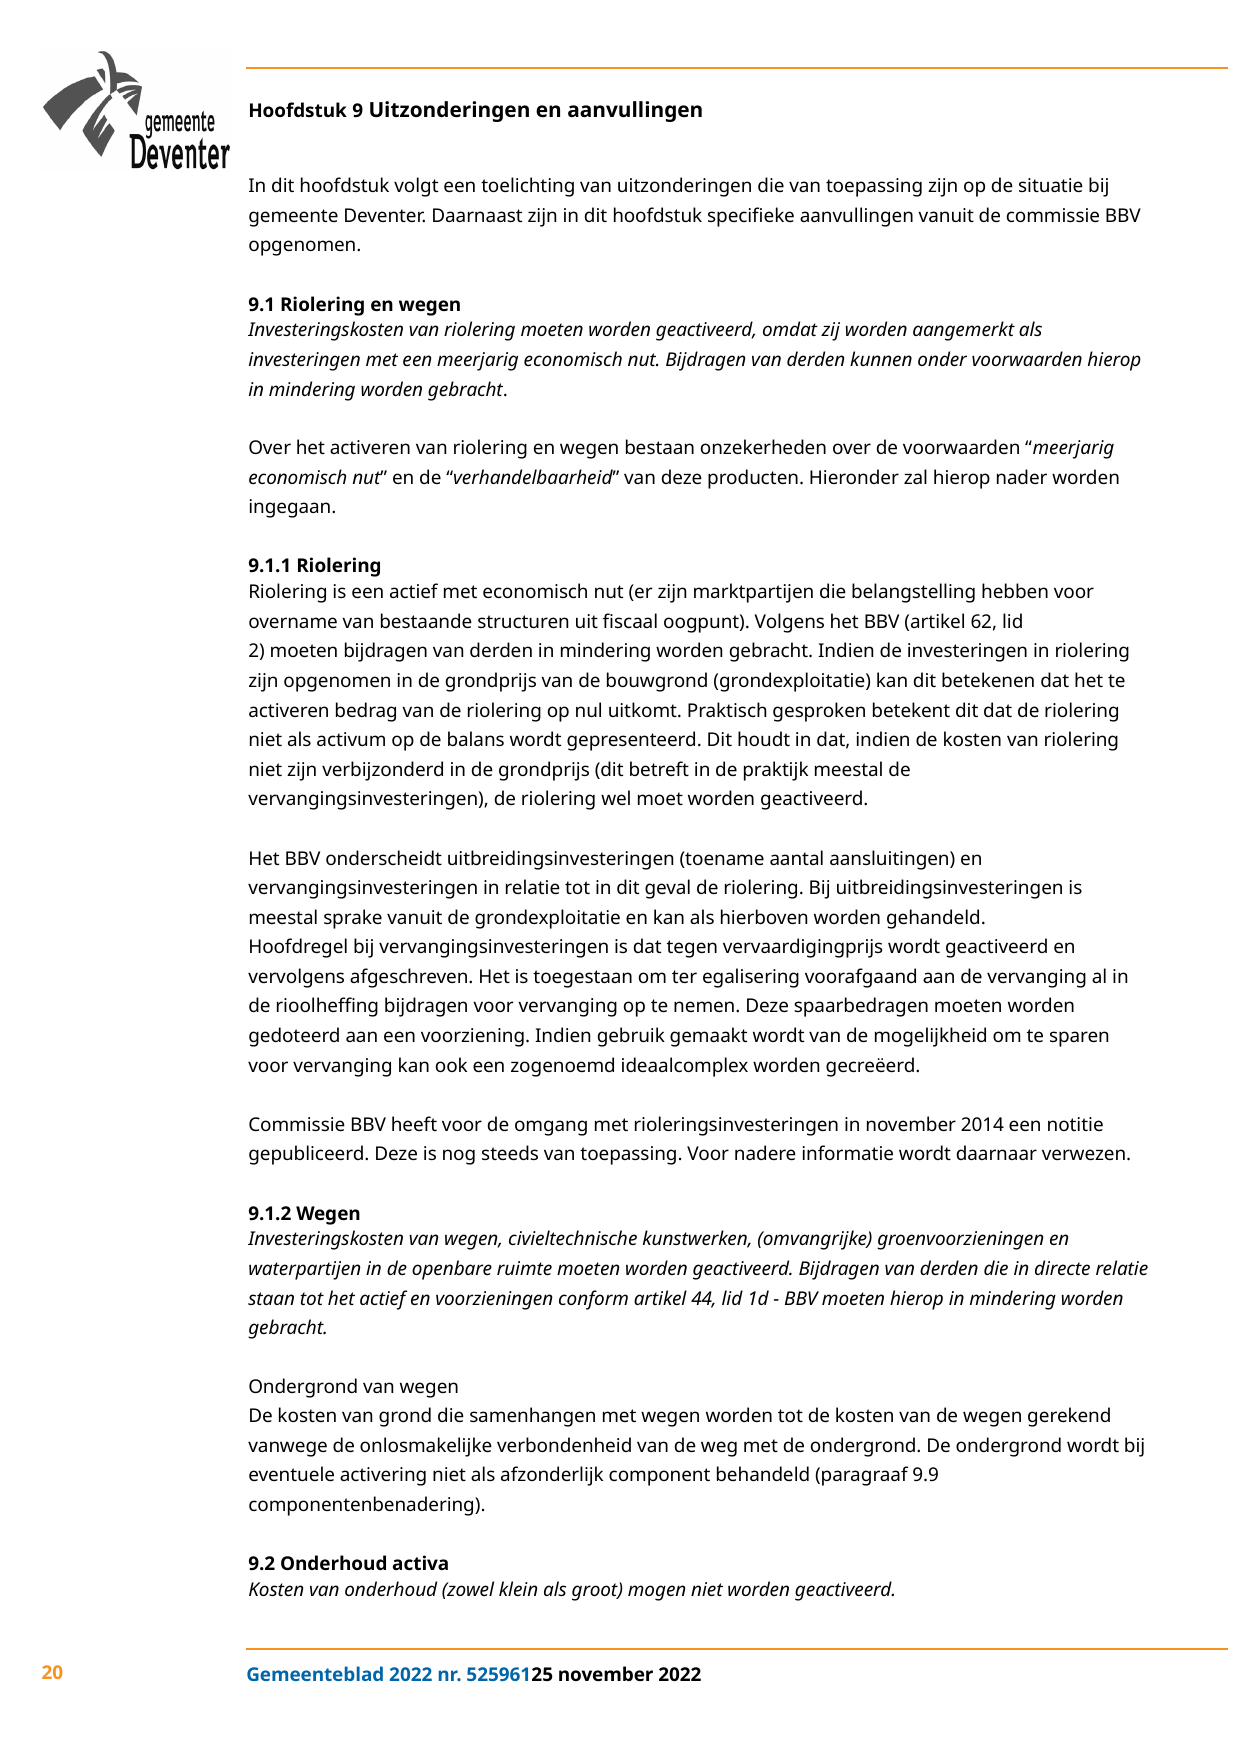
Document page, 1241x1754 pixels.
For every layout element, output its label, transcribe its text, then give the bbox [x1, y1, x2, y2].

text 9.2 Onderhoud activa [248, 1550, 1152, 1576]
text In dit hoofdstuk volgt een toelichting van uitzonderingen die van toepassing zijn op de situatie bij gemeente Deventer. Daarnaast zijn in dit hoofdstuk specifieke aanvullingen vanuit de commissie BBV opgenomen. [248, 172, 1152, 257]
picture [41, 47, 231, 172]
text 9.1.2 Wegen [248, 1200, 1152, 1225]
text Het BBV onderscheidt uitbreidingsinvesteringen (toename aantal aansluitingen) en vervangingsinvesteringen in relatie tot in dit geval de riolering. Bij uitbreidingsinvesteringen is meestal sprake vanuit de grondexploitatie en kan als hierboven worden gehandeld. [248, 845, 1152, 929]
text 2) moeten bijdragen van derden in mindering worden gebracht. Indien de investeringen in riolering zijn opgenomen in de grondprijs van de bouwgrond (grondexploitatie) kan dit betekenen dat het te activeren bedrag van de riolering op nul uitkomt. Praktisch gesproken betekent dit dat de riolering niet als activum op de balans wordt gepresenteerd. Dit houdt in dat, indien de kosten van riolering niet zijn verbijzonderd in de grondprijs (dit betreft in de praktijk meestal de vervangingsinvesteringen), de riolering wel moet worden geactiveerd. [248, 638, 1152, 811]
table_header Investeringskosten van wegen, civieltechnische kunstwerken, (omvangrijke) groenvoorzieningen en waterpartijen in de openbare ruimte moeten worden geactiveerd. Bijdragen van derden die in directe relatie staan tot het actief en voorzieningen conform artikel 44, lid 1d - BBV moeten hierop in mindering worden gebracht. [248, 1226, 1152, 1340]
text Hoofdregel bij vervangingsinvesteringen is dat tegen vervaardigingprijs wordt geactiveerd en vervolgens afgeschreven. Het is toegestaan om ter egalisering voorafgaand aan de vervanging al in de rioolheffing bijdragen voor vervanging op te nemen. Deze spaarbedragen moeten worden gedoteerd aan een voorziening. Indien gebruik gemaakt wordt van de mogelijkheid om te sparen voor vervanging kan ook een zogenoemd ideaalcomplex worden gecreëerd. [248, 933, 1152, 1077]
text Riolering is een actief met economisch nut (er zijn marktpartijen die belangstelling hebben voor overname van bestaande structuren uit fiscaal oogpunt). Volgens het BBV (artikel 62, lid [248, 578, 1152, 634]
table_header Kosten van onderhoud (zowel klein als groot) mogen niet worden geactiveerd. [248, 1576, 1152, 1602]
text 9.1.1 Riolering [248, 553, 1152, 578]
text Ondergrond van wegen [248, 1373, 1152, 1398]
text Hoofdstuk 9 Uitzonderingen en aanvullingen [248, 95, 1152, 123]
text De kosten van grond die samenhangen met wegen worden tot de kosten van de wegen gerekend vanwege de onlosmakelijke verbondenheid van de weg met de ondergrond. De ondergrond wordt bij eventuele activering niet als afzonderlijk component behandeld (paragraaf 9.9 componentenbenadering). [248, 1402, 1152, 1517]
table_header Investeringskosten van riolering moeten worden geactiveerd, omdat zij worden aangemerkt als investeringen met een meerjarig economisch nut. Bijdragen van derden kunnen onder voorwaarden hierop in mindering worden gebracht. [248, 317, 1152, 402]
text Over het activeren van riolering en wegen bestaan onzekerheden over de voorwaarden “meerjarig economisch nut” en de “verhandelbaarheid” van deze producten. Hieronder zal hierop nader worden ingegaan. [248, 434, 1152, 519]
text Commissie BBV heeft voor de omgang met rioleringsinvesteringen in november 2014 een notitie gepubliceerd. Deze is nog steeds van toepassing. Voor nadere informatie wordt daarnaar verwezen. [248, 1111, 1152, 1166]
text 9.1 Riolering en wegen [248, 291, 1152, 317]
